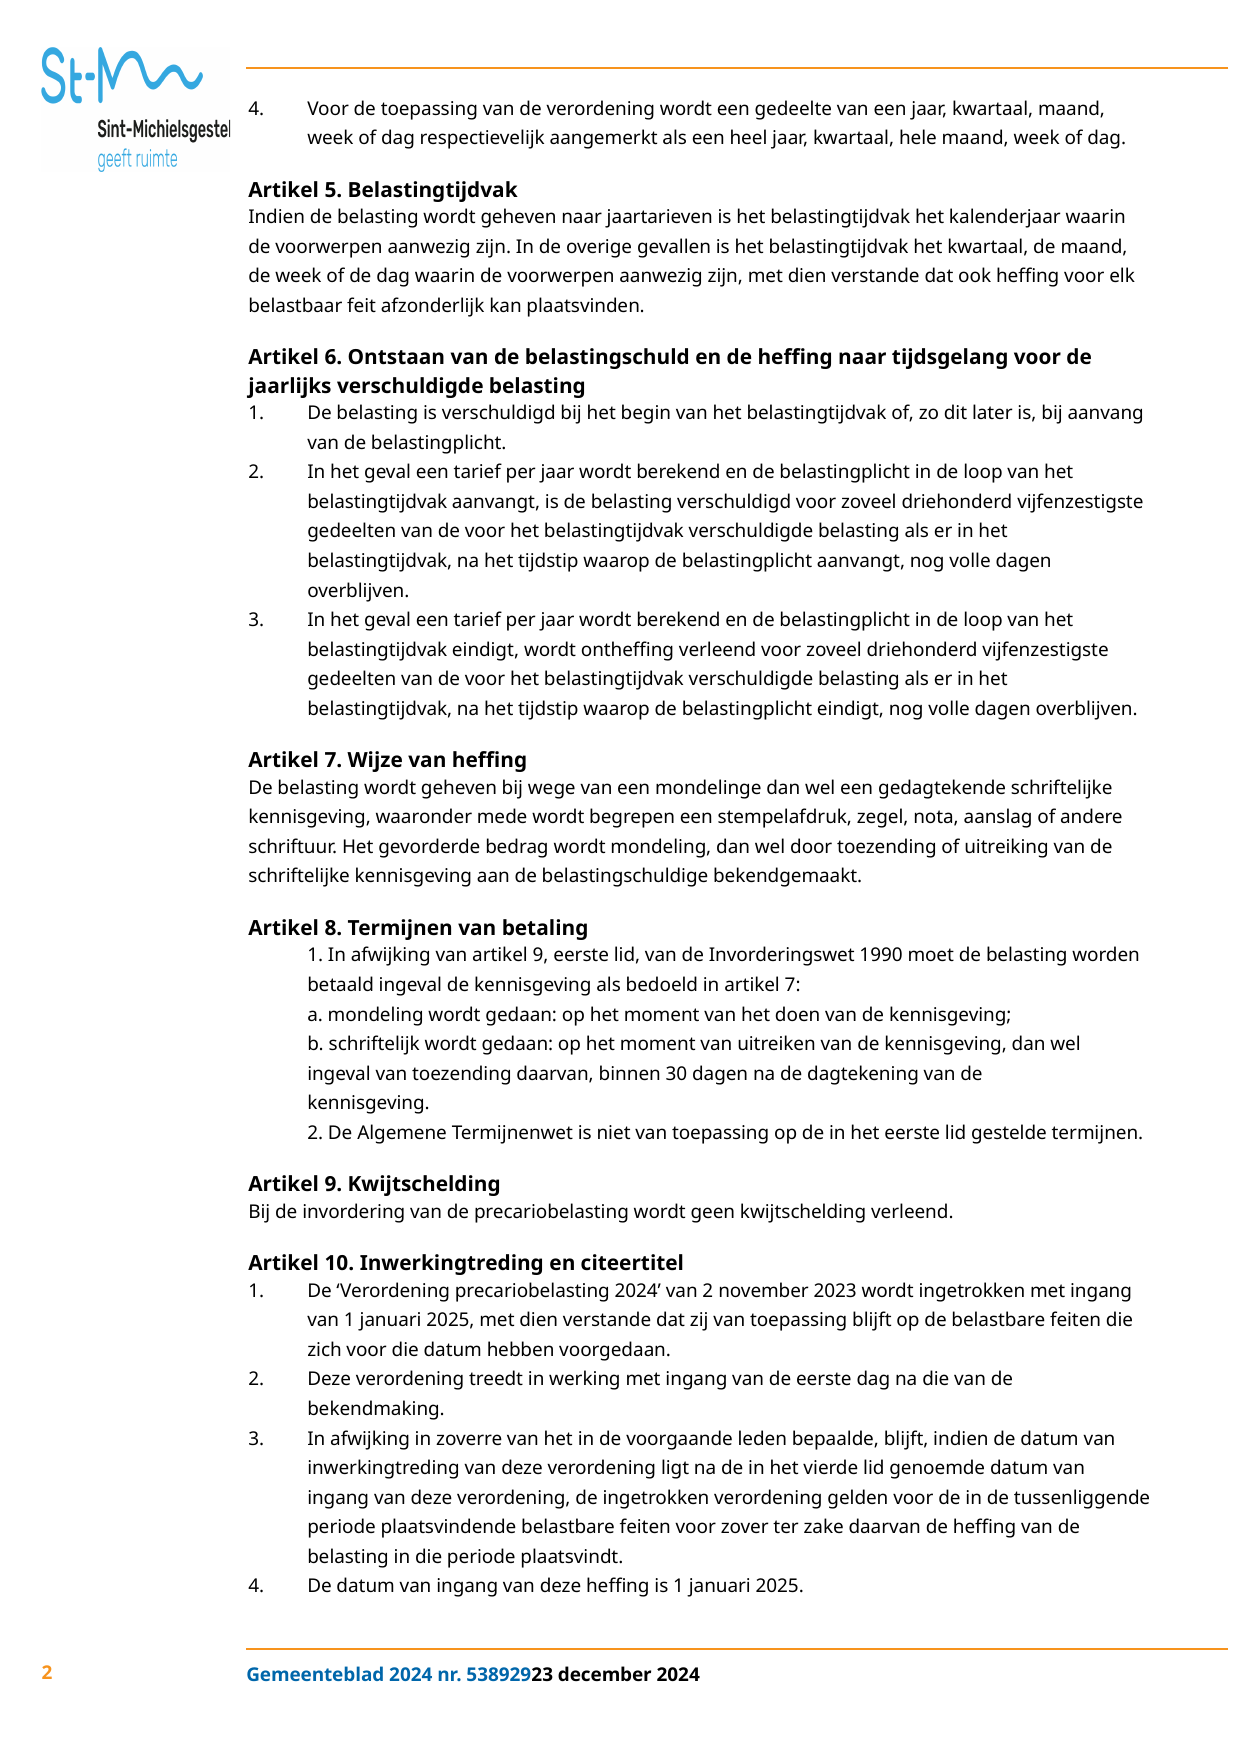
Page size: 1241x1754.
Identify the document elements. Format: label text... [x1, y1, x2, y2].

list In het geval een tarief per jaar wordt berekend en de belastingplicht in de loop van het belastingtijdvak aanvangt, is de belasting verschuldigd voor zoveel driehonderd vijfenzestigste gedeelten van de voor het belastingtijdvak verschuldigde belasting als er in het belastingtijdvak, na het tijdstip waarop de belastingplicht aanvangt, nog volle dagen overblijven. [248, 458, 1152, 602]
list De datum van ingang van deze heffing is 1 januari 2025. [248, 1573, 1152, 1598]
list In het geval een tarief per jaar wordt berekend en de belastingplicht in de loop van het belastingtijdvak eindigt, wordt ontheffing verleend voor zoveel driehonderd vijfenzestigste gedeelten van de voor het belastingtijdvak verschuldigde belasting als er in het belastingtijdvak, na het tijdstip waarop de belastingplicht eindigt, nog volle dagen overblijven. [248, 606, 1152, 721]
list De belasting is verschuldigd bij het begin van het belastingtijdvak of, zo dit later is, bij aanvang van de belastingplicht. [248, 399, 1152, 454]
text Artikel 6. Ontstaan van de belastingschuld en de heffing naar tijdsgelang voor de jaarlijks verschuldigde belasting [248, 342, 1152, 399]
list Voor de toepassing van de verordening wordt een gedeelte van een jaar, kwartaal, maand, week of dag respectievelijk aangemerkt als een heel jaar, kwartaal, hele maand, week of dag. [248, 95, 1152, 150]
list 2. De Algemene Termijnenwet is niet van toepassing op de in het eerste lid gestelde termijnen. [248, 1119, 1152, 1145]
text Artikel 7. Wijze van heffing [248, 746, 1152, 774]
list De ‘Verordening precariobelasting 2024’ van 2 november 2023 wordt ingetrokken met ingang van 1 januari 2025, met dien verstande dat zij van toepassing blijft op de belastbare feiten die zich voor die datum hebben voorgedaan. [248, 1277, 1152, 1362]
list kennisgeving. [248, 1089, 1152, 1115]
text De belasting wordt geheven bij wege van een mondelinge dan wel een gedagtekende schriftelijke kennisgeving, waaronder mede wordt begrepen een stempelafdruk, zegel, nota, aanslag of andere schriftuur. Het gevorderde bedrag wordt mondeling, dan wel door toezending of uitreiking van de schriftelijke kennisgeving aan de belastingschuldige bekendgemaakt. [248, 774, 1152, 888]
text Artikel 8. Termijnen van betaling [248, 913, 1152, 942]
list b. schriftelijk wordt gedaan: op het moment van uitreiken van de kennisgeving, dan wel [248, 1030, 1152, 1056]
list Deze verordening treedt in werking met ingang van de eerste dag na die van de bekendmaking. [248, 1366, 1152, 1421]
text Bij de invordering van de precariobelasting wordt geen kwijtschelding verleend. [248, 1198, 1152, 1224]
list 1. In afwijking van artikel 9, eerste lid, van de Invorderingswet 1990 moet de belasting worden betaald ingeval de kennisgeving als bedoeld in artikel 7: [248, 942, 1152, 997]
picture [41, 47, 231, 172]
text Artikel 5. Belastingtijdvak [248, 175, 1152, 203]
text Artikel 9. Kwijtschelding [248, 1169, 1152, 1198]
list ingeval van toezending daarvan, binnen 30 dagen na de dagtekening van de [248, 1060, 1152, 1086]
text Indien de belasting wordt geheven naar jaartarieven is het belastingtijdvak het kalenderjaar waarin de voorwerpen aanwezig zijn. In de overige gevallen is het belastingtijdvak het kwartaal, de maand, de week of de dag waarin de voorwerpen aanwezig zijn, met dien verstande dat ook heffing voor elk belastbaar feit afzonderlijk kan plaatsvinden. [248, 203, 1152, 318]
list a. mondeling wordt gedaan: op het moment van het doen van de kennisgeving; [248, 1001, 1152, 1026]
list In afwijking in zoverre van het in de voorgaande leden bepaalde, blijft, indien de datum van inwerkingtreding van deze verordening ligt na de in het vierde lid genoemde datum van ingang van deze verordening, de ingetrokken verordening gelden voor de in de tussenliggende periode plaatsvindende belastbare feiten voor zover ter zake daarvan de heffing van de belasting in die periode plaatsvindt. [248, 1425, 1152, 1569]
text Artikel 10. Inwerkingtreding en citeertitel [248, 1248, 1152, 1277]
